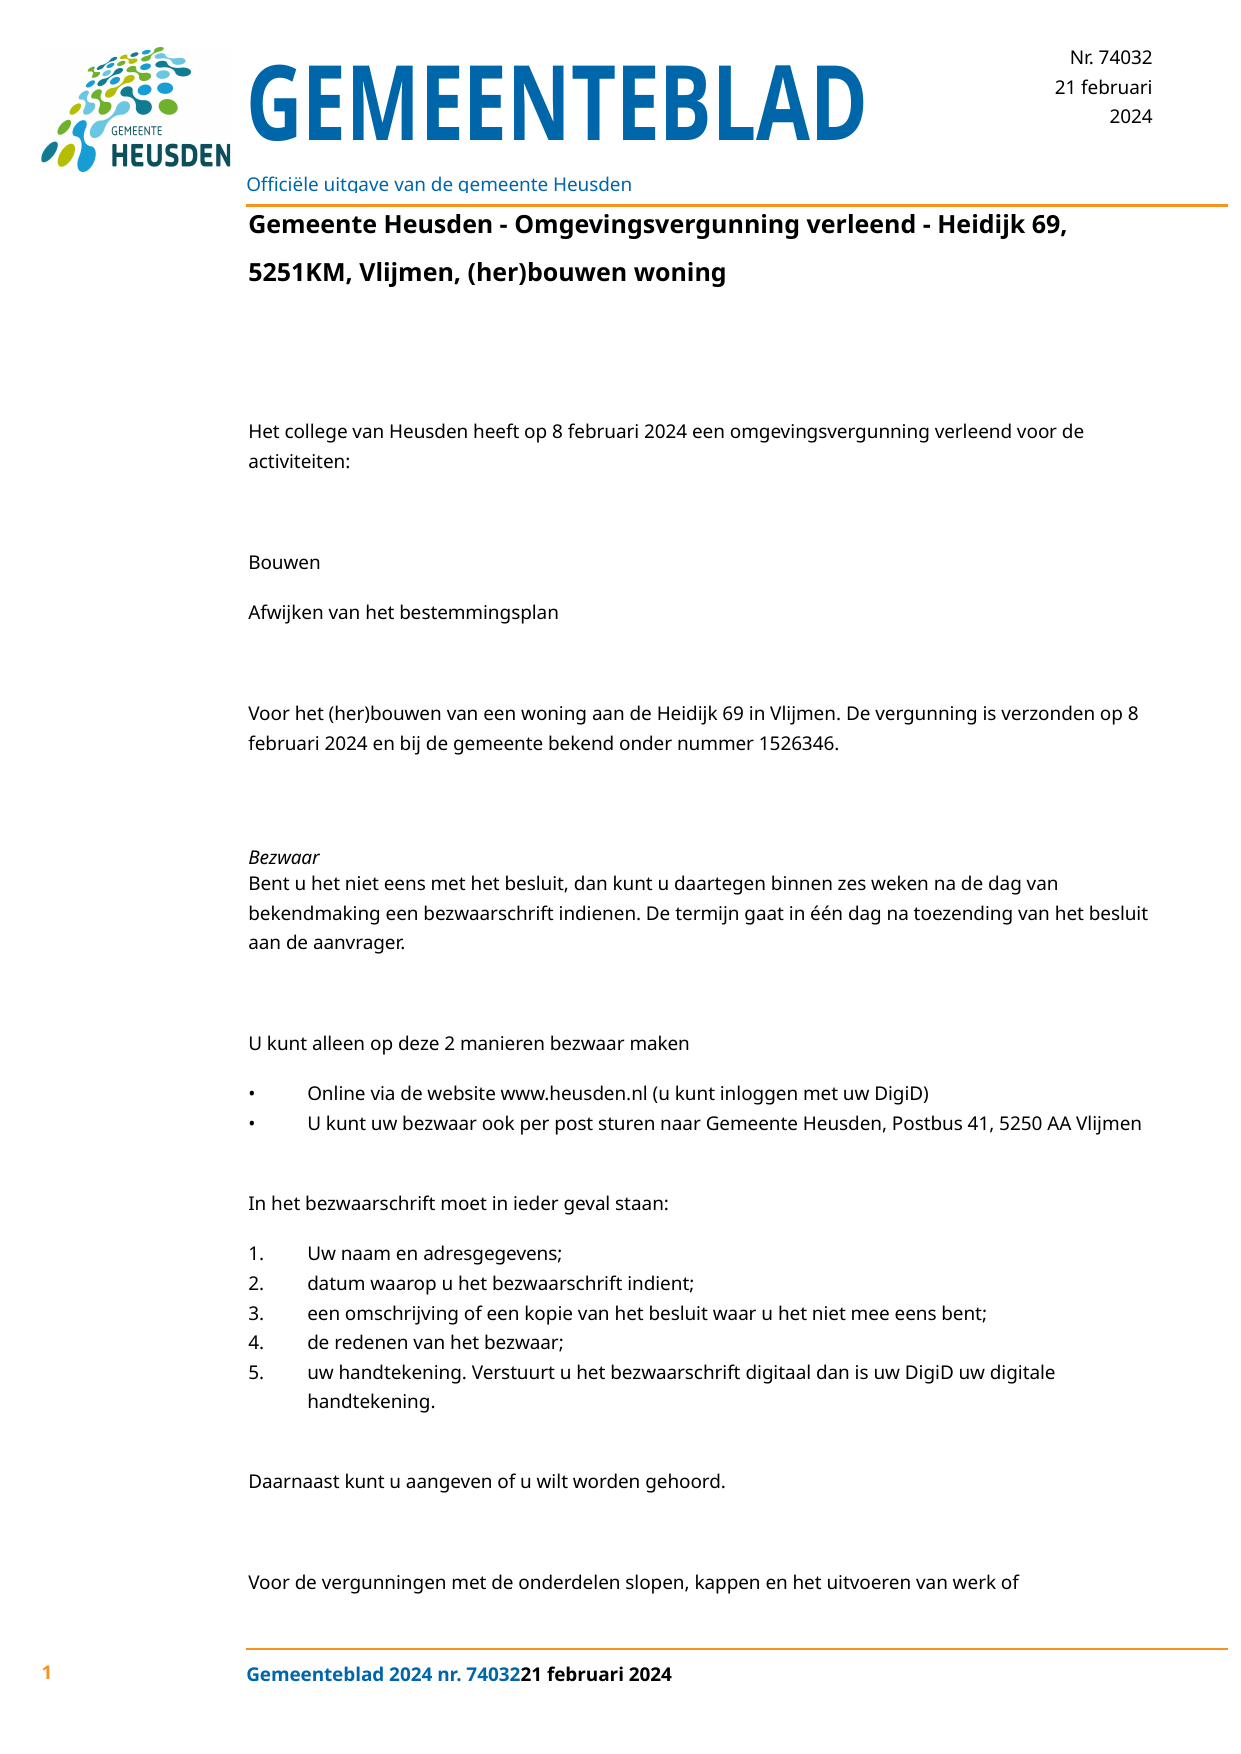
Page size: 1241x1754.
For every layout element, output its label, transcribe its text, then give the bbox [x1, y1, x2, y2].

picture [41, 47, 231, 172]
list U kunt uw bezwaar ook per post sturen naar Gemeente Heusden, Postbus 41, 5250 AA Vlijmen [248, 1110, 1152, 1136]
list Online via de website www.heusden.nl (u kunt inloggen met uw DigiD) [248, 1081, 1152, 1106]
text U kunt alleen op deze 2 manieren bezwaar maken [248, 1030, 1152, 1056]
list uw handtekening. Verstuurt u het bezwaarschrift digitaal dan is uw DigiD uw digitale handtekening. [248, 1359, 1152, 1414]
text Bouwen [248, 549, 1152, 575]
text Voor de vergunningen met de onderdelen slopen, kappen en het uitvoeren van werk of [248, 1569, 1152, 1595]
list Uw naam en adresgegevens; [248, 1241, 1152, 1266]
list datum waarop u het bezwaarschrift indient; [248, 1270, 1152, 1296]
text Daarnaast kunt u aangeven of u wilt worden gehoord. [248, 1468, 1152, 1494]
list een omschrijving of een kopie van het besluit waar u het niet mee eens bent; [248, 1300, 1152, 1325]
text Het college van Heusden heeft op 8 februari 2024 een omgevingsvergunning verleend voor de activiteiten: [248, 419, 1152, 474]
text Afwijken van het bestemmingsplan [248, 599, 1152, 625]
text Gemeente Heusden - Omgevingsvergunning verleend - Heidijk 69, 5251KM, Vlijmen, (her)bouwen woning [248, 207, 1152, 288]
text In het bezwaarschrift moet in ieder geval staan: [248, 1190, 1152, 1216]
text Bezwaar [248, 844, 1152, 870]
text Bent u het niet eens met het besluit, dan kunt u daartegen binnen zes weken na de dag van bekendmaking een bezwaarschrift indienen. De termijn gaat in één dag na toezending van het besluit aan de aanvrager. [248, 870, 1152, 955]
text Voor het (her)bouwen van een woning aan de Heidijk 69 in Vlijmen. De vergunning is verzonden op 8 februari 2024 en bij de gemeente bekend onder nummer 1526346. [248, 700, 1152, 756]
list de redenen van het bezwaar; [248, 1329, 1152, 1355]
